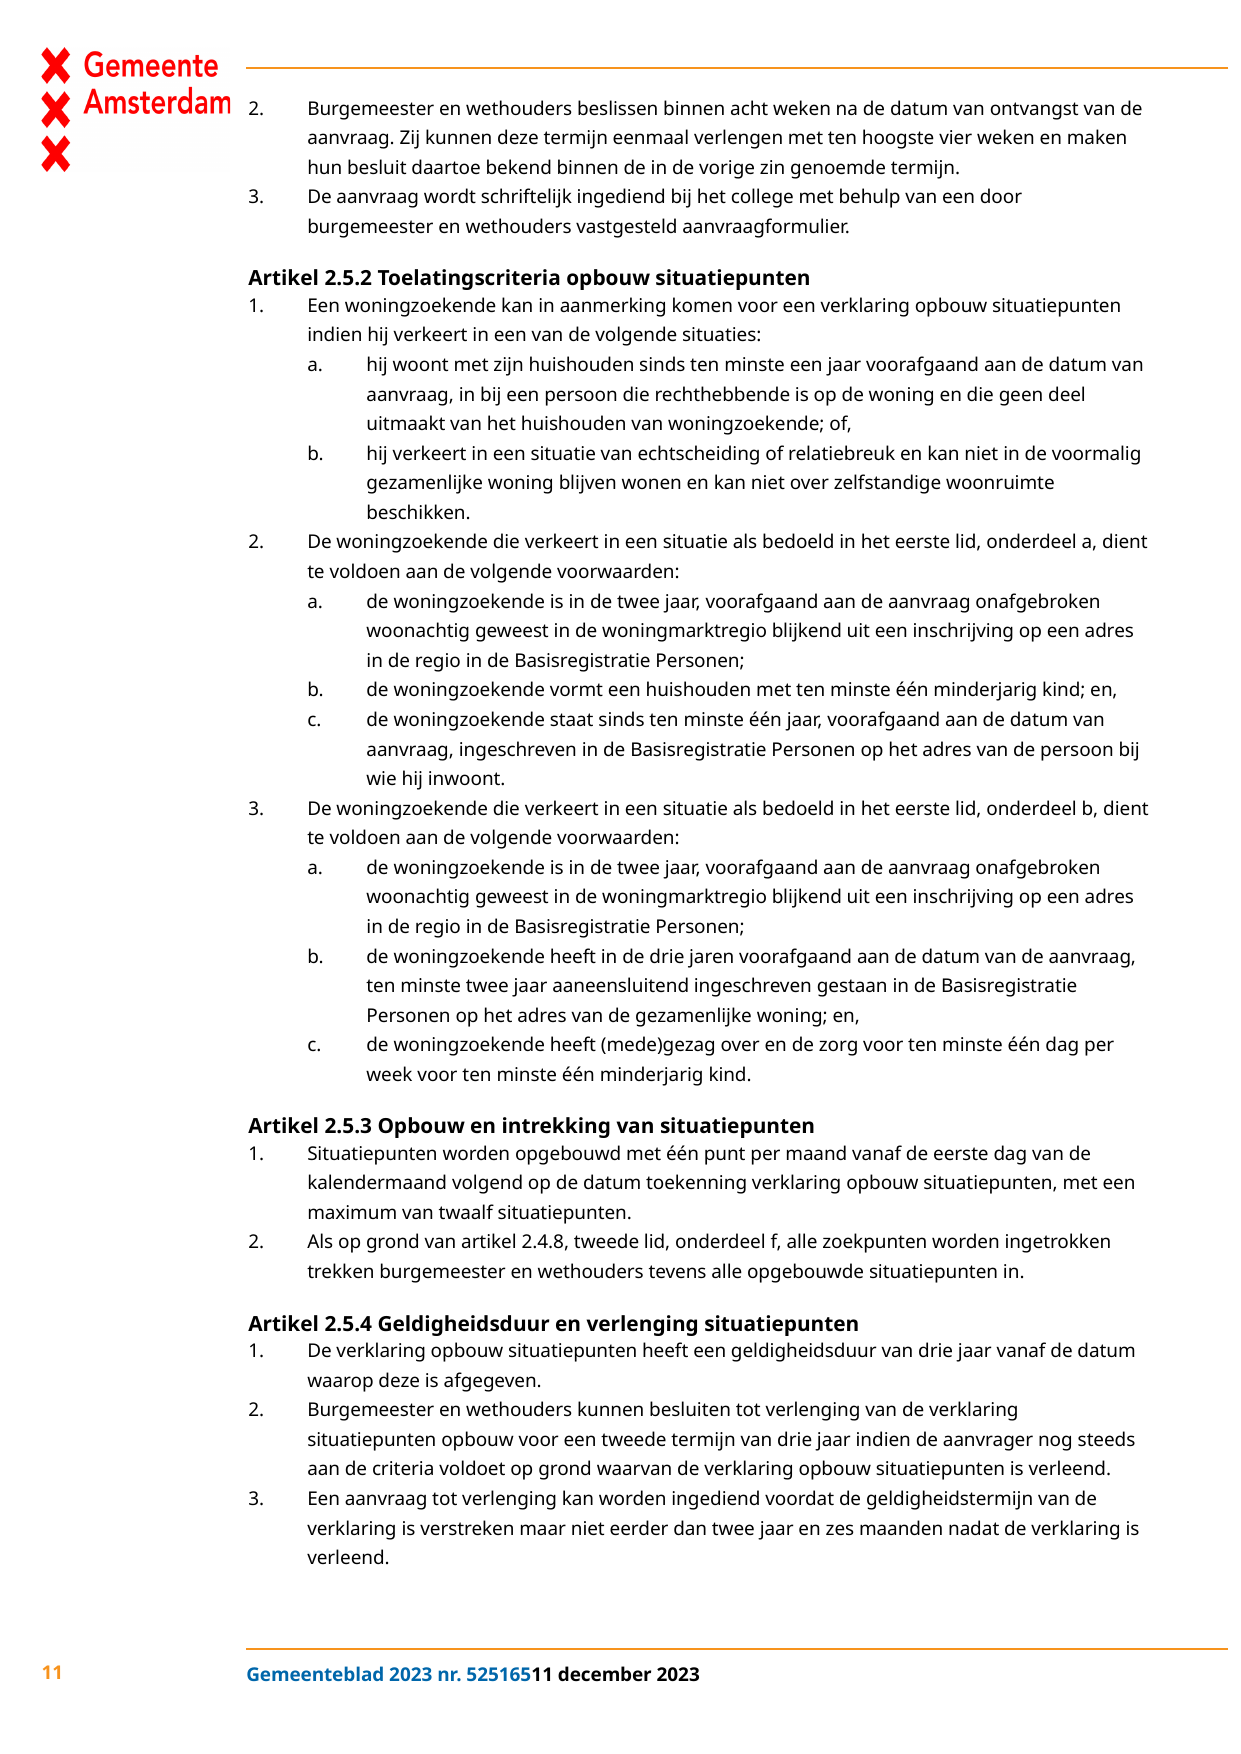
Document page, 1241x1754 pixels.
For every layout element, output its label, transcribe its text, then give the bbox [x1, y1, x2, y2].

list de woningzoekende staat sinds ten minste één jaar, voorafgaand aan de datum van aanvraag, ingeschreven in de Basisregistratie Personen op het adres van de persoon bij wie hij inwoont. [307, 706, 1152, 791]
list De aanvraag wordt schriftelijk ingediend bij het college met behulp van een door burgemeester en wethouders vastgesteld aanvraagformulier. [248, 183, 1152, 239]
list De woningzoekende die verkeert in een situatie als bedoeld in het eerste lid, onderdeel b, dient te voldoen aan de volgende voorwaarden: [248, 795, 1152, 850]
list Een aanvraag tot verlenging kan worden ingediend voordat de geldigheidstermijn van de verklaring is verstreken maar niet eerder dan twee jaar en zes maanden nadat de verklaring is verleend. [248, 1485, 1152, 1570]
list De verklaring opbouw situatiepunten heeft een geldigheidsduur van drie jaar vanaf de datum waarop deze is afgegeven. [248, 1337, 1152, 1392]
list de woningzoekende vormt een huishouden met ten minste één minderjarig kind; en, [307, 677, 1152, 702]
list Burgemeester en wethouders beslissen binnen acht weken na de datum van ontvangst van de aanvraag. Zij kunnen deze termijn eenmaal verlengen met ten hoogste vier weken en maken hun besluit daartoe bekend binnen de in de vorige zin genoemde termijn. [248, 95, 1152, 180]
list de woningzoekende is in de twee jaar, voorafgaand aan de aanvraag onafgebroken woonachtig geweest in de woningmarktregio blijkend uit een inschrijving op een adres in de regio in de Basisregistratie Personen; [307, 854, 1152, 939]
list hij verkeert in een situatie van echtscheiding of relatiebreuk en kan niet in de voormalig gezamenlijke woning blijven wonen en kan niet over zelfstandige woonruimte beschikken. [307, 440, 1152, 525]
list De woningzoekende die verkeert in een situatie als bedoeld in het eerste lid, onderdeel a, dient te voldoen aan de volgende voorwaarden: [248, 529, 1152, 584]
list de woningzoekende is in de twee jaar, voorafgaand aan de aanvraag onafgebroken woonachtig geweest in de woningmarktregio blijkend uit een inschrijving op een adres in de regio in de Basisregistratie Personen; [307, 588, 1152, 673]
list hij woont met zijn huishouden sinds ten minste een jaar voorafgaand aan de datum van aanvraag, in bij een persoon die rechthebbende is op de woning en die geen deel uitmaakt van het huishouden van woningzoekende; of, [307, 351, 1152, 436]
text Artikel 2.5.3 Opbouw en intrekking van situatiepunten [248, 1112, 1152, 1140]
list Een woningzoekende kan in aanmerking komen voor een verklaring opbouw situatiepunten indien hij verkeert in een van de volgende situaties: [248, 292, 1152, 347]
list Burgemeester en wethouders kunnen besluiten tot verlenging van de verklaring situatiepunten opbouw voor een tweede termijn van drie jaar indien de aanvrager nog steeds aan de criteria voldoet op grond waarvan de verklaring opbouw situatiepunten is verleend. [248, 1396, 1152, 1481]
text Artikel 2.5.4 Geldigheidsduur en verlenging situatiepunten [248, 1309, 1152, 1337]
list Situatiepunten worden opgebouwd met één punt per maand vanaf de eerste dag van de kalendermaand volgend op de datum toekenning verklaring opbouw situatiepunten, met een maximum van twaalf situatiepunten. [248, 1140, 1152, 1225]
picture [41, 47, 231, 172]
list de woningzoekende heeft in de drie jaren voorafgaand aan de datum van de aanvraag, ten minste twee jaar aaneensluitend ingeschreven gestaan in de Basisregistratie Personen op het adres van de gezamenlijke woning; en, [307, 943, 1152, 1028]
list Als op grond van artikel 2.4.8, tweede lid, onderdeel f, alle zoekpunten worden ingetrokken trekken burgemeester en wethouders tevens alle opgebouwde situatiepunten in. [248, 1229, 1152, 1284]
list de woningzoekende heeft (mede)gezag over en de zorg voor ten minste één dag per week voor ten minste één minderjarig kind. [307, 1032, 1152, 1087]
text Artikel 2.5.2 Toelatingscriteria opbouw situatiepunten [248, 263, 1152, 292]
